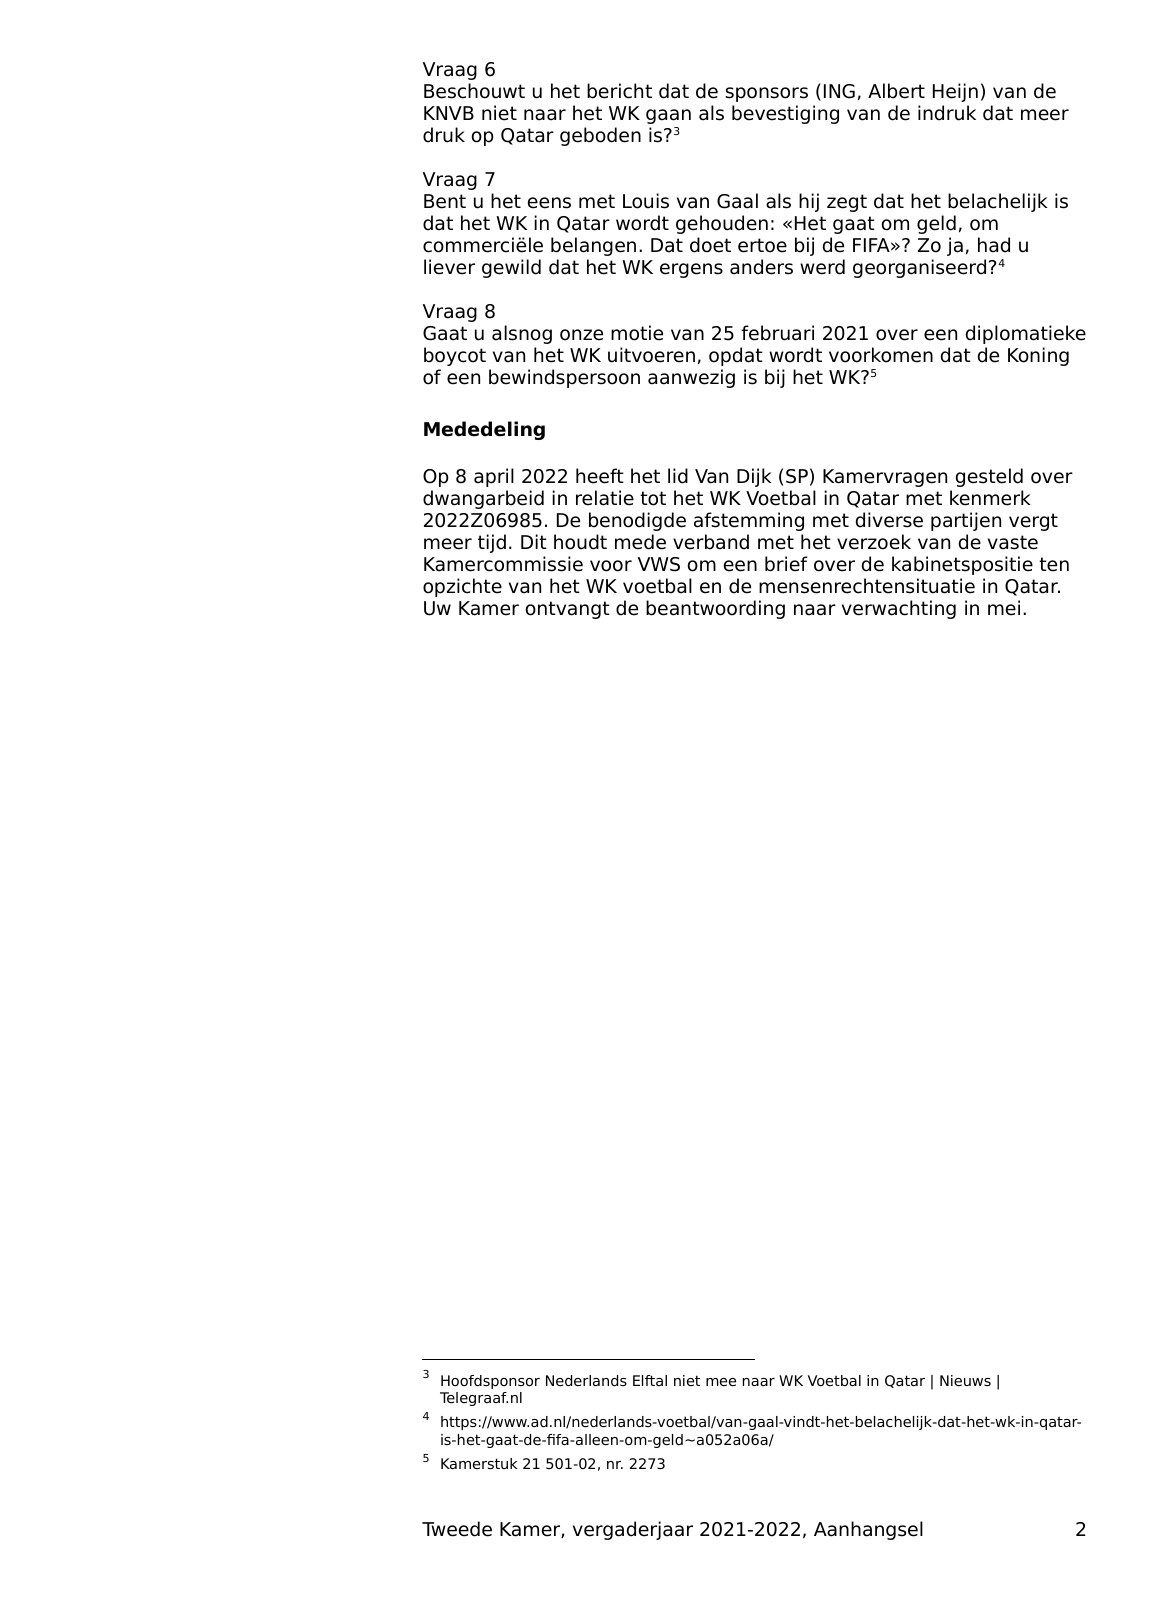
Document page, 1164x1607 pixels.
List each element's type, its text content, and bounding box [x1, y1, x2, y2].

text Kamerstuk 21 501-02, nr. 2273 [422, 1452, 1087, 1474]
subtitle Mededeling [422, 419, 1087, 441]
text Vraag 8 [422, 301, 1087, 323]
text Vraag 6 [422, 59, 1087, 81]
text Beschouwt u het bericht dat de sponsors (ING, Albert Heijn) van de KNVB niet naar het WK gaan als bevestiging van de indruk dat meer druk op Qatar geboden is? [422, 81, 1087, 147]
text Hoofdsponsor Nederlands Elftal niet mee naar WK Voetbal in Qatar | Nieuws | Telegraaf.nl [422, 1368, 1087, 1407]
text Op 8 april 2022 heeft het lid Van Dijk (SP) Kamervragen gesteld over dwangarbeid in relatie tot het WK Voetbal in Qatar met kenmerk 2022Z06985. De benodigde afstemming met diverse partijen vergt meer tijd. Dit houdt mede verband met het verzoek van de vaste Kamercommissie voor VWS om een brief over de kabinetspositie ten opzichte van het WK voetbal en de mensenrechtensituatie in Qatar. Uw Kamer ontvangt de beantwoording naar verwachting in mei. [422, 466, 1087, 620]
text Vraag 7 [422, 169, 1087, 191]
text Bent u het eens met Louis van Gaal als hij zegt dat het belachelijk is dat het WK in Qatar wordt gehouden: «Het gaat om geld, om commerciële belangen. Dat doet ertoe bij de FIFA»? Zo ja, had u liever gewild dat het WK ergens anders werd georganiseerd? [422, 191, 1087, 279]
text Gaat u alsnog onze motie van 25 februari 2021 over een diplomatieke boycot van het WK uitvoeren, opdat wordt voorkomen dat de Koning of een bewindspersoon aanwezig is bij het WK? [422, 323, 1087, 389]
text https://www.ad.nl/nederlands-voetbal/van-gaal-vindt-het-belachelijk-dat-het-wk-in-qatar-is-het-gaat-de-fifa-alleen-om-geld~a052a06a/ [422, 1410, 1087, 1449]
